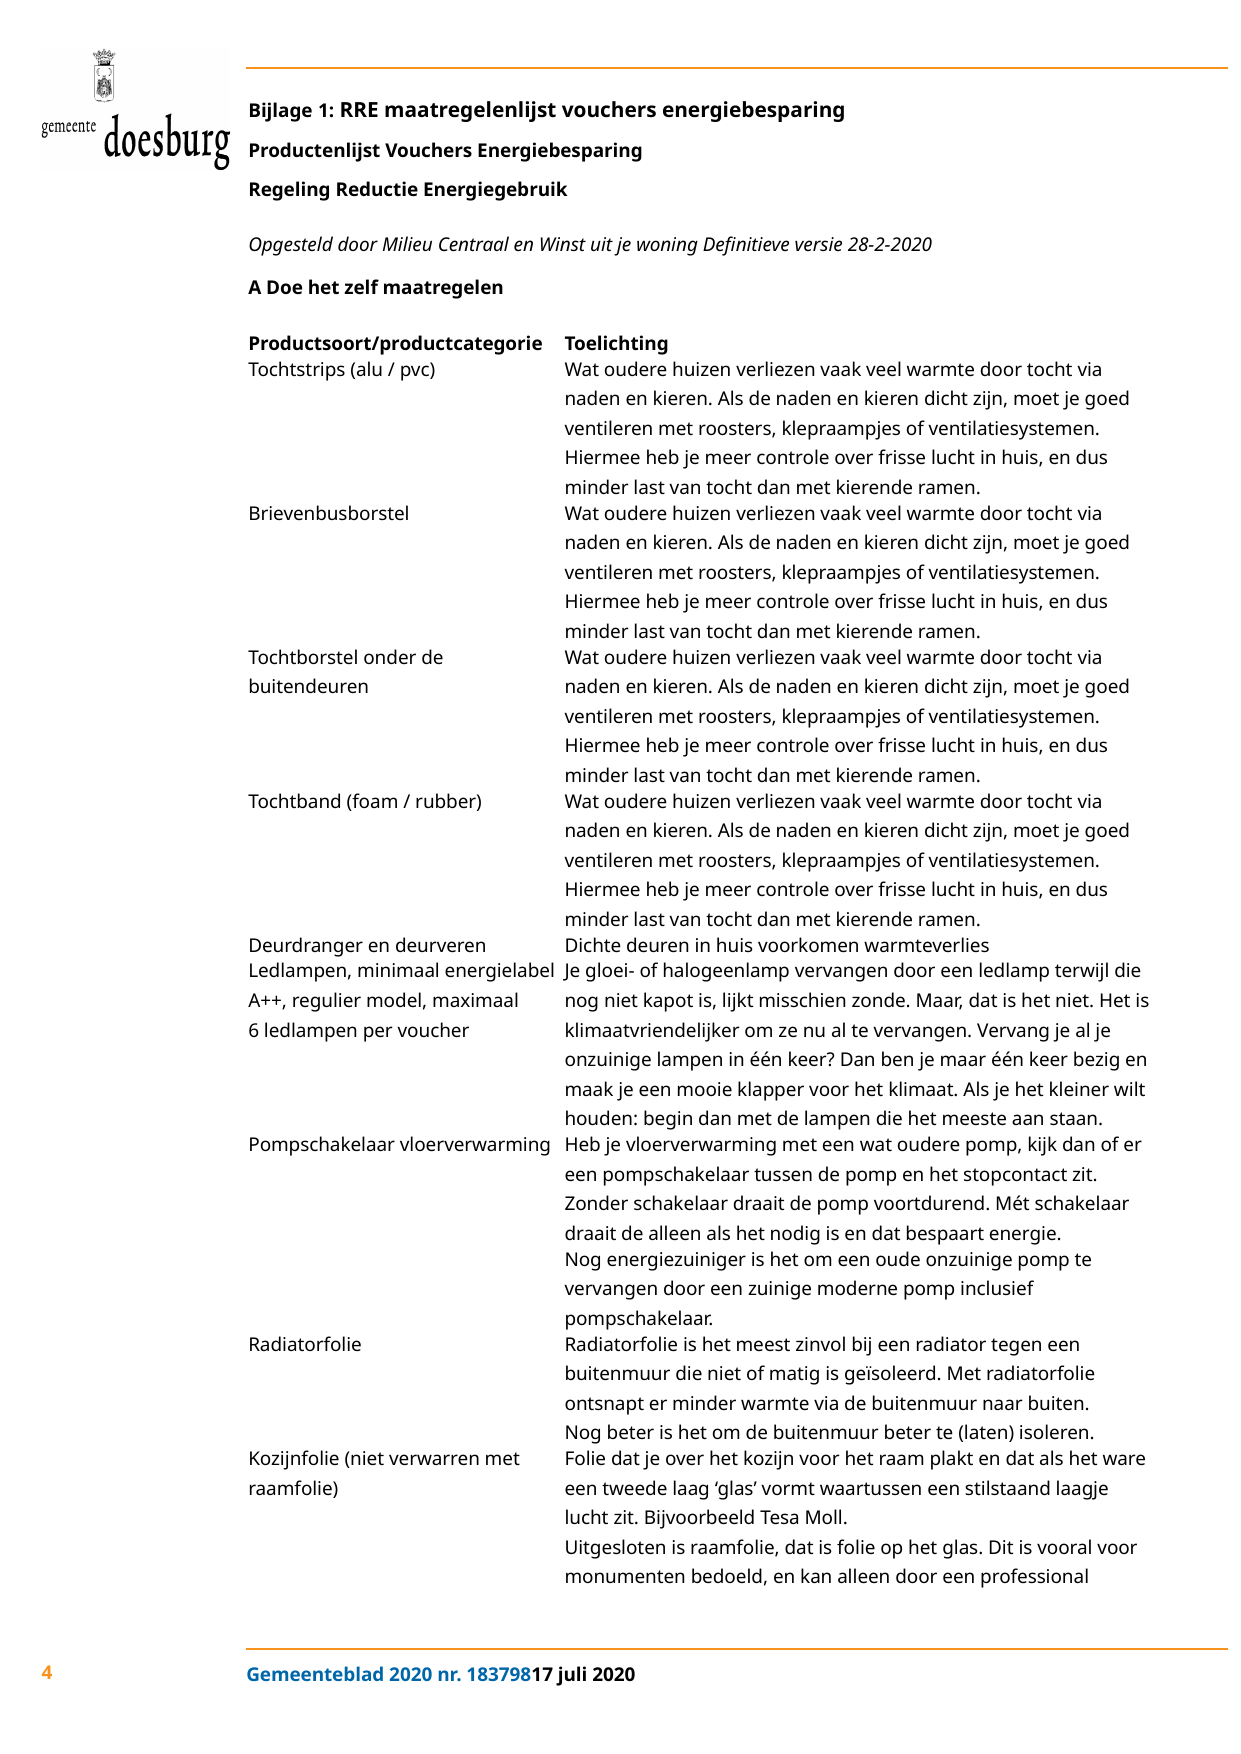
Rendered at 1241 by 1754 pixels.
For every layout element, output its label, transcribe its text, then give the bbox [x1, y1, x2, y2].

table_cell Brievenbusborstel [248, 500, 564, 644]
text Productenlijst Vouchers Energiebesparing [248, 137, 1152, 163]
table_cell Nog energiezuiniger is het om een oude onzuinige pomp te vervangen door een zuinige moderne pomp inclusief pompschakelaar. [564, 1246, 1152, 1331]
text Opgesteld door Milieu Centraal en Winst uit je woning Definitieve versie 28-2-2020 [248, 231, 1152, 257]
table_cell Ledlampen, minimaal energielabel A++, regulier model, maximaal 6 ledlampen per voucher [248, 958, 564, 1131]
table_cell Tochtband (foam / rubber) [248, 788, 564, 932]
table_cell Wat oudere huizen verliezen vaak veel warmte door tocht via naden en kieren. Als de naden en kieren dicht zijn, moet je goed ventileren met roosters, klepraampjes of ventilatiesystemen. Hiermee heb je meer controle over frisse lucht in huis, en dus minder last van tocht dan met kierende ramen. [564, 788, 1152, 932]
table_cell Radiatorfolie [248, 1331, 564, 1445]
table_cell Kozijnfolie (niet verwarren met raamfolie) [248, 1445, 564, 1589]
table_cell Dichte deuren in huis voorkomen warmteverlies [564, 932, 1152, 958]
table_cell Deurdranger en deurveren [248, 932, 564, 958]
table_cell Wat oudere huizen verliezen vaak veel warmte door tocht via naden en kieren. Als de naden en kieren dicht zijn, moet je goed ventileren met roosters, klepraampjes of ventilatiesystemen. Hiermee heb je meer controle over frisse lucht in huis, en dus minder last van tocht dan met kierende ramen. [564, 356, 1152, 500]
table_cell Tochtstrips (alu / pvc) [248, 356, 564, 500]
text A Doe het zelf maatregelen [248, 274, 1152, 300]
table_cell Heb je vloerverwarming met een wat oudere pomp, kijk dan of er een pompschakelaar tussen de pomp en het stopcontact zit. Zonder schakelaar draait de pomp voortdurend. Mét schakelaar draait de alleen als het nodig is en dat bespaart energie. [564, 1131, 1152, 1246]
table_header Toelichting [564, 330, 1152, 356]
table_header Productsoort/productcategorie [248, 330, 564, 356]
table_cell [248, 1246, 564, 1331]
table_cell Tochtborstel onder de buitendeuren [248, 644, 564, 788]
picture [41, 47, 231, 172]
table_cell Je gloei- of halogeenlamp vervangen door een ledlamp terwijl die nog niet kapot is, lijkt misschien zonde. Maar, dat is het niet. Het is klimaatvriendelijker om ze nu al te vervangen. Vervang je al je onzuinige lampen in één keer? Dan ben je maar één keer bezig en maak je een mooie klapper voor het klimaat. Als je het kleiner wilt houden: begin dan met de lampen die het meeste aan staan. [564, 958, 1152, 1131]
table_cell Radiatorfolie is het meest zinvol bij een radiator tegen een buitenmuur die niet of matig is geïsoleerd. Met radiatorfolie ontsnapt er minder warmte via de buitenmuur naar buiten. Nog beter is het om de buitenmuur beter te (laten) isoleren. [564, 1331, 1152, 1445]
table_cell Pompschakelaar vloerverwarming [248, 1131, 564, 1246]
table_cell Wat oudere huizen verliezen vaak veel warmte door tocht via naden en kieren. Als de naden en kieren dicht zijn, moet je goed ventileren met roosters, klepraampjes of ventilatiesystemen. Hiermee heb je meer controle over frisse lucht in huis, en dus minder last van tocht dan met kierende ramen. [564, 644, 1152, 788]
text Bijlage 1: RRE maatregelenlijst vouchers energiebesparing [248, 95, 1152, 123]
text Regeling Reductie Energiegebruik [248, 176, 1152, 202]
table_cell Wat oudere huizen verliezen vaak veel warmte door tocht via naden en kieren. Als de naden en kieren dicht zijn, moet je goed ventileren met roosters, klepraampjes of ventilatiesystemen. Hiermee heb je meer controle over frisse lucht in huis, en dus minder last van tocht dan met kierende ramen. [564, 500, 1152, 644]
table_cell Folie dat je over het kozijn voor het raam plakt en dat als het ware een tweede laag ‘glas’ vormt waartussen een stilstaand laagje lucht zit. Bijvoorbeeld Tesa Moll. Uitgesloten is raamfolie, dat is folie op het glas. Dit is vooral voor monumenten bedoeld, en kan alleen door een professional [564, 1445, 1152, 1589]
